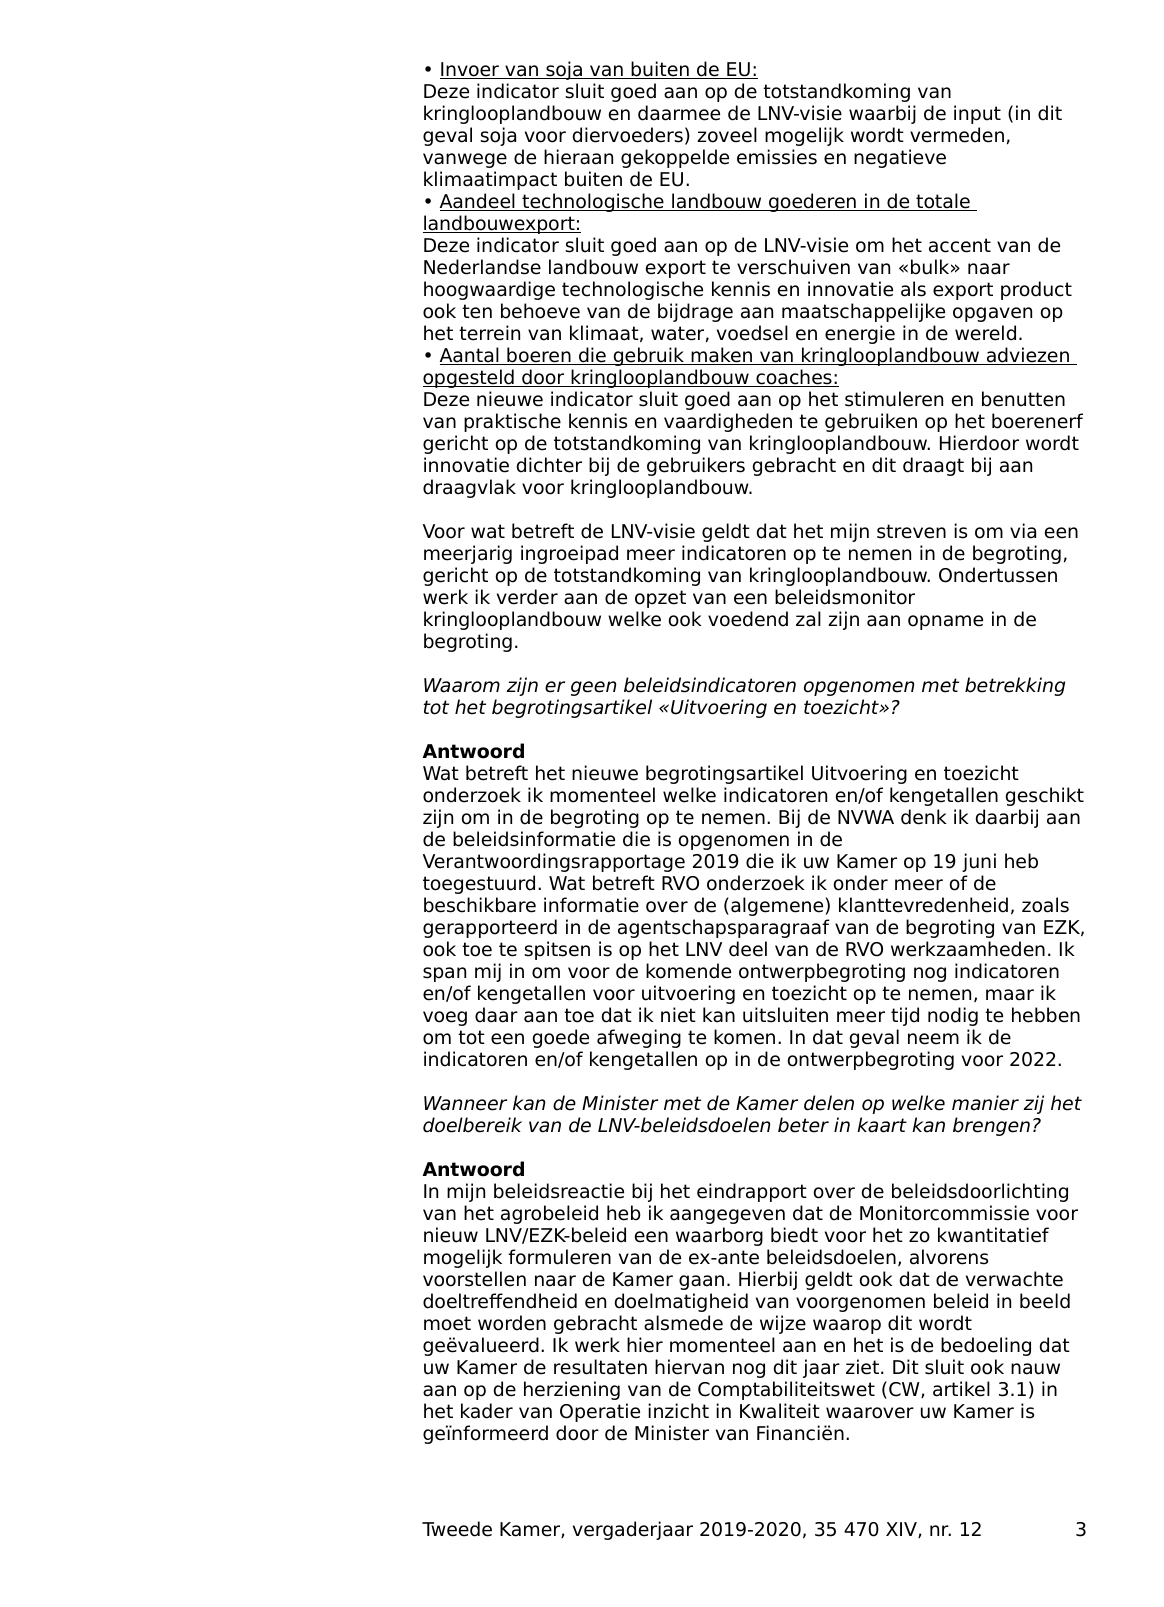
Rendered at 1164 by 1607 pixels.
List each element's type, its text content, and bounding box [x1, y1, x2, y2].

text Deze indicator sluit goed aan op de LNV-visie om het accent van de Nederlandse landbouw export te verschuiven van «bulk» naar hoogwaardige technologische kennis en innovatie als export product ook ten behoeve van de bijdrage aan maatschappelijke opgaven op het terrein van klimaat, water, voedsel en energie in de wereld. [422, 235, 1087, 345]
subtitle Antwoord [422, 1159, 1087, 1181]
text Wat betreft het nieuwe begrotingsartikel Uitvoering en toezicht onderzoek ik momenteel welke indicatoren en/of kengetallen geschikt zijn om in de begroting op te nemen. Bij de NVWA denk ik daarbij aan de beleidsinformatie die is opgenomen in de Verantwoordingsrapportage 2019 die ik uw Kamer op 19 juni heb toegestuurd. Wat betreft RVO onderzoek ik onder meer of de beschikbare informatie over de (algemene) klanttevredenheid, zoals gerapporteerd in de agentschapsparagraaf van de begroting van EZK, ook toe te spitsen is op het LNV deel van de RVO werkzaamheden. Ik span mij in om voor de komende ontwerpbegroting nog indicatoren en/of kengetallen voor uitvoering en toezicht op te nemen, maar ik voeg daar aan toe dat ik niet kan uitsluiten meer tijd nodig te hebben om tot een goede afweging te komen. In dat geval neem ik de indicatoren en/of kengetallen op in de ontwerpbegroting voor 2022. [422, 763, 1087, 1071]
text Wanneer kan de Minister met de Kamer delen op welke manier zij het doelbereik van de LNV-beleidsdoelen beter in kaart kan brengen? [422, 1093, 1087, 1137]
text In mijn beleidsreactie bij het eindrapport over de beleidsdoorlichting van het agrobeleid heb ik aangegeven dat de Monitorcommissie voor nieuw LNV/EZK-beleid een waarborg biedt voor het zo kwantitatief mogelijk formuleren van de ex-ante beleidsdoelen, alvorens voorstellen naar de Kamer gaan. Hierbij geldt ook dat de verwachte doeltreffendheid en doelmatigheid van voorgenomen beleid in beeld moet worden gebracht alsmede de wijze waarop dit wordt geëvalueerd. Ik werk hier momenteel aan en het is de bedoeling dat uw Kamer de resultaten hiervan nog dit jaar ziet. Dit sluit ook nauw aan op de herziening van de Comptabiliteitswet (CW, artikel 3.1) in het kader van Operatie inzicht in Kwaliteit waarover uw Kamer is geïnformeerd door de Minister van Financiën. [422, 1181, 1087, 1445]
text Waarom zijn er geen beleidsindicatoren opgenomen met betrekking tot het begrotingsartikel «Uitvoering en toezicht»? [422, 675, 1087, 719]
subtitle Antwoord [422, 741, 1087, 763]
text • Invoer van soja van buiten de EU: [422, 59, 1087, 81]
text Deze nieuwe indicator sluit goed aan op het stimuleren en benutten van praktische kennis en vaardigheden te gebruiken op het boerenerf gericht op de totstandkoming van kringlooplandbouw. Hierdoor wordt innovatie dichter bij de gebruikers gebracht en dit draagt bij aan draagvlak voor kringlooplandbouw. [422, 389, 1087, 499]
text • Aantal boeren die gebruik maken van kringlooplandbouw adviezen opgesteld door kringlooplandbouw coaches: [422, 345, 1087, 389]
text Deze indicator sluit goed aan op de totstandkoming van kringlooplandbouw en daarmee de LNV-visie waarbij de input (in dit geval soja voor diervoeders) zoveel mogelijk wordt vermeden, vanwege de hieraan gekoppelde emissies en negatieve klimaatimpact buiten de EU. [422, 81, 1087, 191]
text • Aandeel technologische landbouw goederen in de totale landbouwexport: [422, 191, 1087, 235]
text Voor wat betreft de LNV-visie geldt dat het mijn streven is om via een meerjarig ingroeipad meer indicatoren op te nemen in de begroting, gericht op de totstandkoming van kringlooplandbouw. Ondertussen werk ik verder aan de opzet van een beleidsmonitor kringlooplandbouw welke ook voedend zal zijn aan opname in de begroting. [422, 521, 1087, 653]
